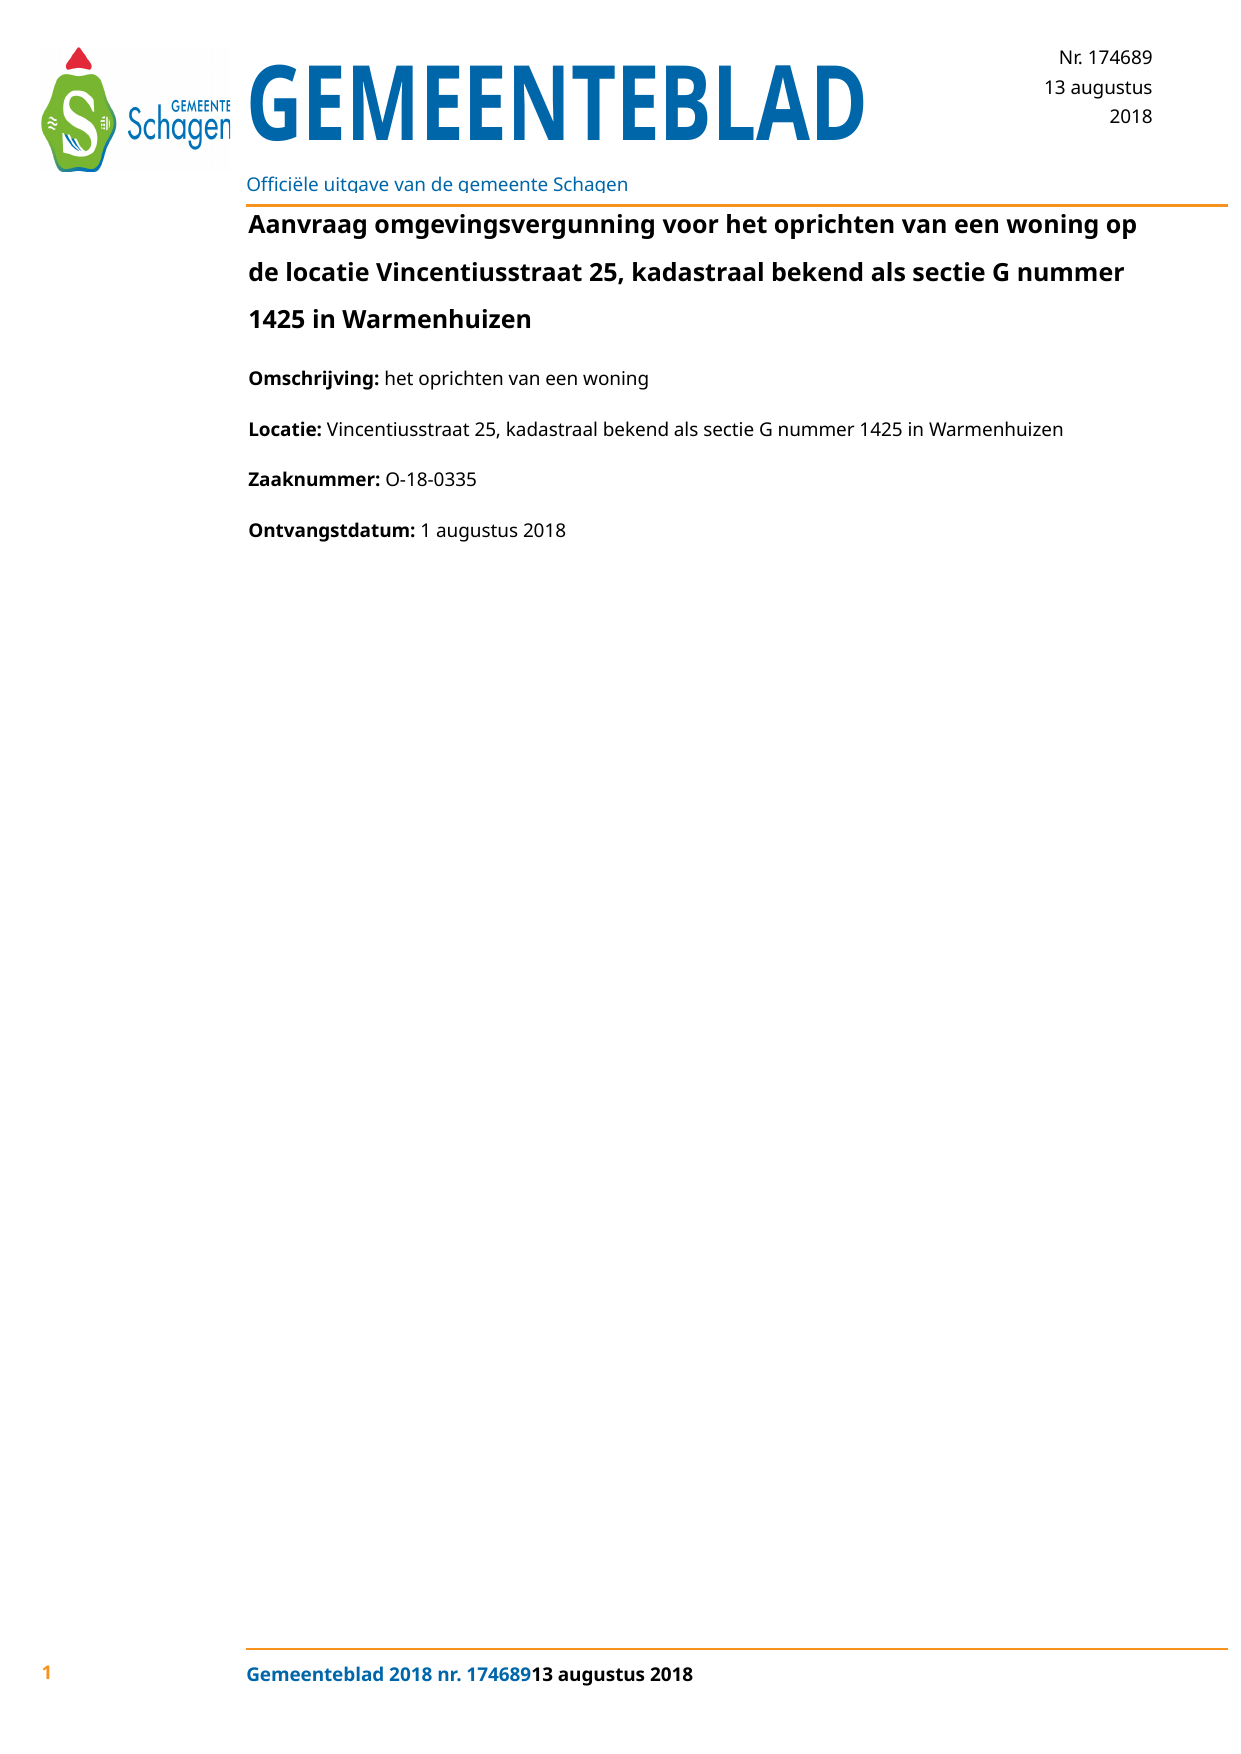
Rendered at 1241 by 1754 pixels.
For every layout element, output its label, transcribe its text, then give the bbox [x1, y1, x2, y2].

text Ontvangstdatum: 1 augustus 2018 [248, 517, 1152, 542]
text Zaaknummer: O-18-0335 [248, 466, 1152, 492]
text Locatie: Vincentiusstraat 25, kadastraal bekend als sectie G nummer 1425 in Warmenhuizen [248, 416, 1152, 442]
text Aanvraag omgevingsvergunning voor het oprichten van een woning op de locatie Vincentiusstraat 25, kadastraal bekend als sectie G nummer 1425 in Warmenhuizen [248, 207, 1152, 336]
picture [41, 47, 231, 172]
text Omschrijving: het oprichten van een woning [248, 366, 1152, 391]
